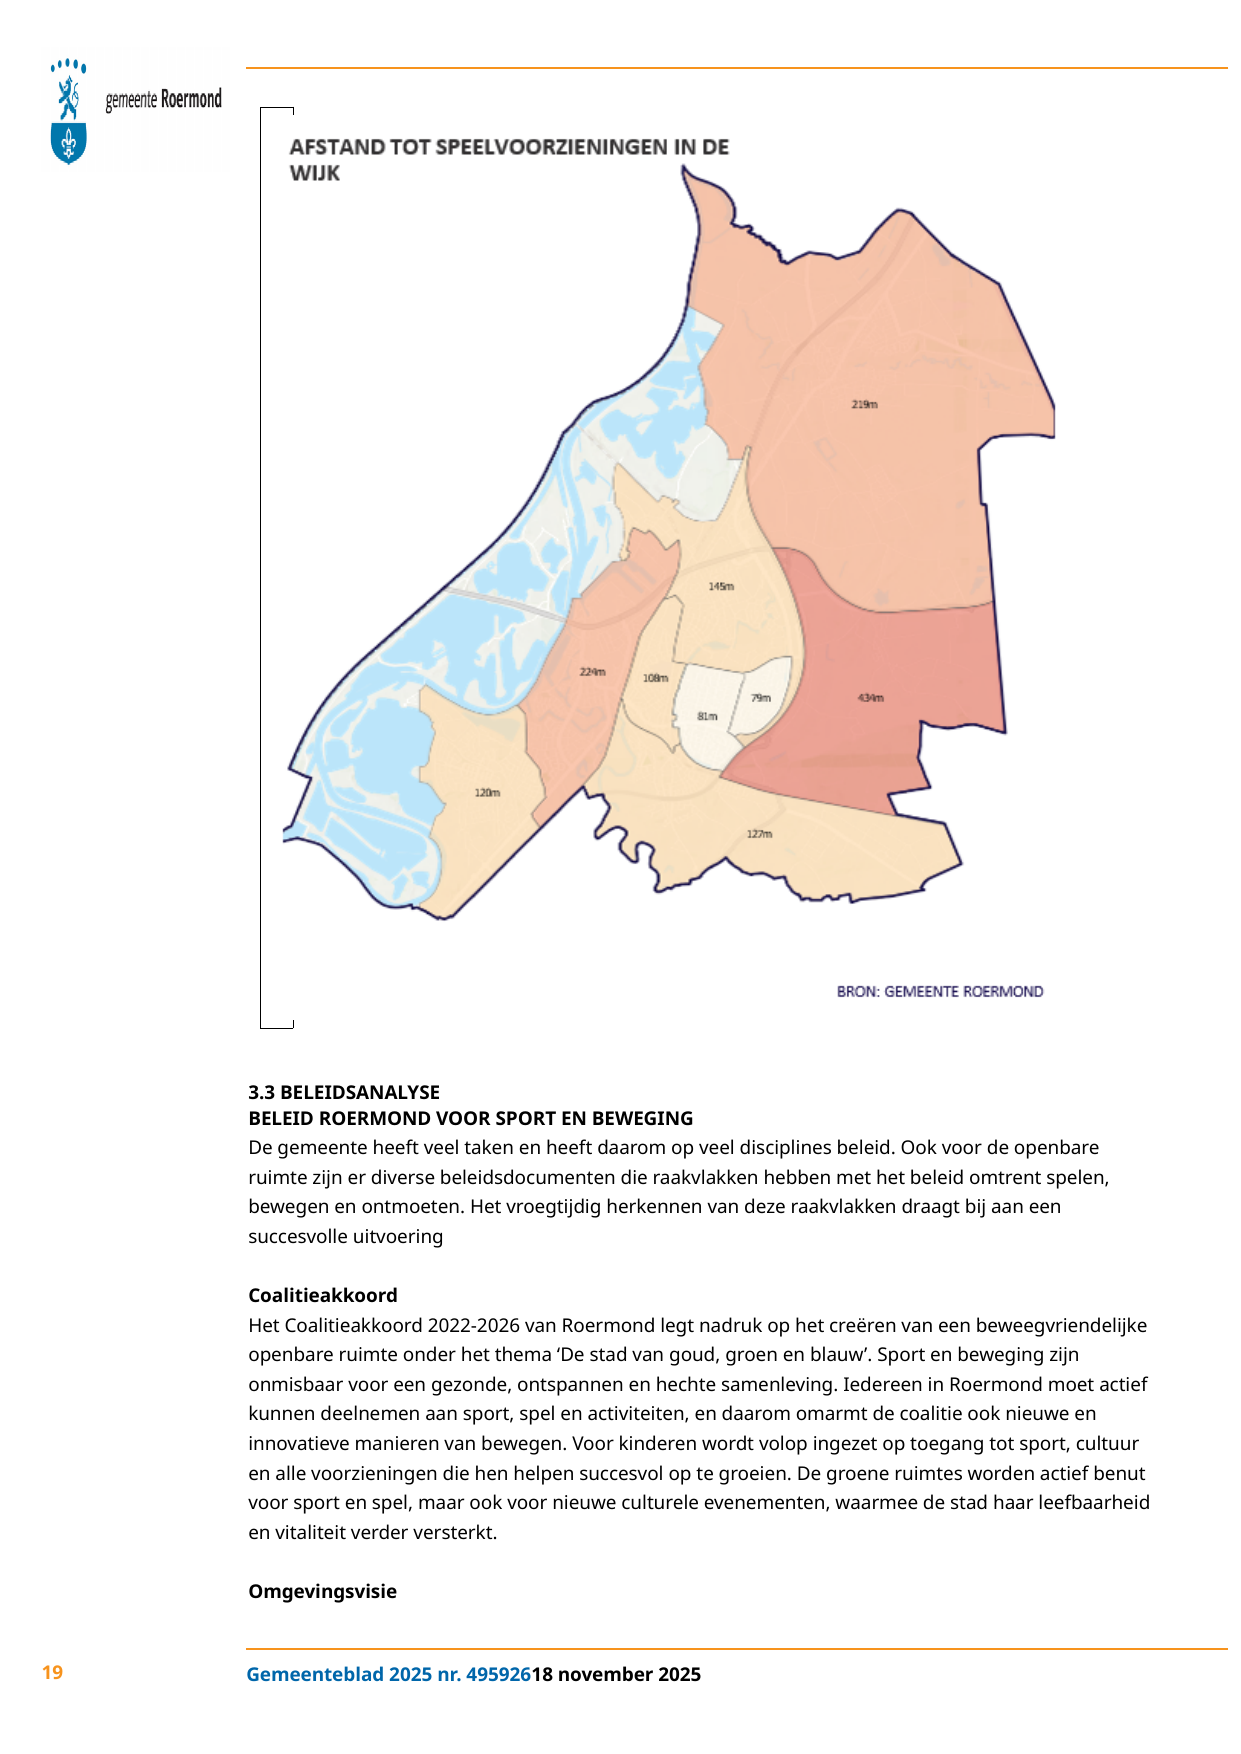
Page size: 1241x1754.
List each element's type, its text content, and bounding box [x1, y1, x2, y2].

text De gemeente heeft veel taken en heeft daarom op veel disciplines beleid. Ook voor de openbare ruimte zijn er diverse beleidsdocumenten die raakvlakken hebben met het beleid omtrent spelen, bewegen en ontmoeten. Het vroegtijdig herkennen van deze raakvlakken draagt bij aan een succesvolle uitvoering [248, 1134, 1152, 1249]
picture [41, 47, 231, 172]
text Het Coalitieakkoord 2022-2026 van Roermond legt nadruk op het creëren van een beweegvriendelijke openbare ruimte onder het thema ‘De stad van goud, groen en blauw’. Sport en beweging zijn onmisbaar voor een gezonde, ontspannen en hechte samenleving. Iedereen in Roermond moet actief kunnen deelnemen aan sport, spel en activiteiten, en daarom omarmt de coalitie ook nieuwe en innovatieve manieren van bewegen. Voor kinderen wordt volop ingezet op toegang tot sport, cultuur en alle voorzieningen die hen helpen succesvol op te groeien. De groene ruimtes worden actief benut voor sport en spel, maar ook voor nieuwe culturele evenementen, waarmee de stad haar leefbaarheid en vitaliteit verder versterkt. [248, 1312, 1152, 1545]
text 3.3 BELEIDSANALYSE [248, 1079, 1152, 1105]
picture [268, 115, 1173, 1020]
text Omgevingsvisie [248, 1578, 1152, 1604]
text Coalitieakkoord [248, 1282, 1152, 1308]
text BELEID ROERMOND VOOR SPORT EN BEWEGING [248, 1105, 1152, 1131]
